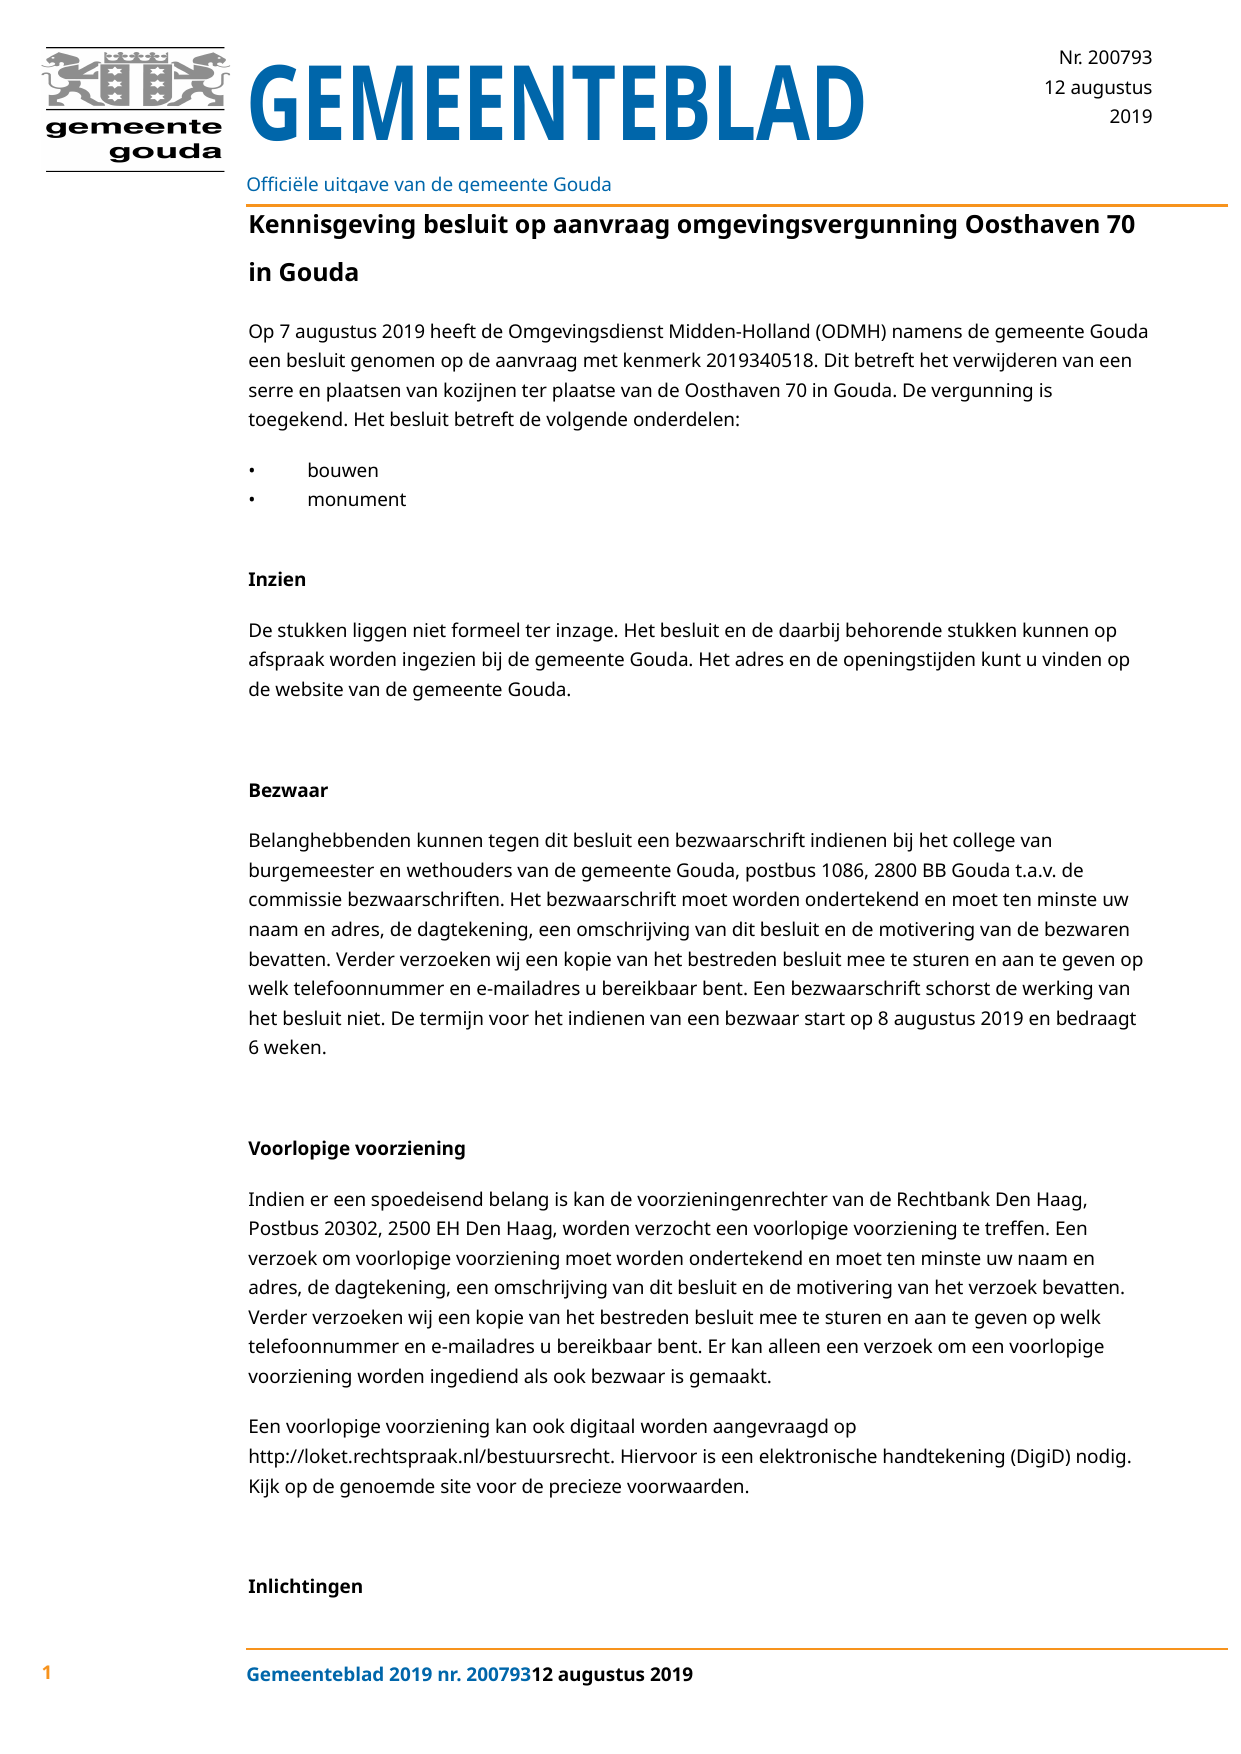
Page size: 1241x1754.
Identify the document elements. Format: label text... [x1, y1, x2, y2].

text Op 7 augustus 2019 heeft de Omgevingsdienst Midden-Holland (ODMH) namens de gemeente Gouda een besluit genomen op de aanvraag met kenmerk 2019340518. Dit betreft het verwijderen van een serre en plaatsen van kozijnen ter plaatse van de Oosthaven 70 in Gouda. De vergunning is toegekend. Het besluit betreft de volgende onderdelen: [248, 318, 1152, 432]
text Bezwaar [248, 777, 1152, 803]
list monument [248, 487, 1152, 512]
text De stukken liggen niet formeel ter inzage. Het besluit en de daarbij behorende stukken kunnen op afspraak worden ingezien bij de gemeente Gouda. Het adres en de openingstijden kunt u vinden op de website van de gemeente Gouda. [248, 617, 1152, 702]
text Belanghebbenden kunnen tegen dit besluit een bezwaarschrift indienen bij het college van burgemeester en wethouders van de gemeente Gouda, postbus 1086, 2800 BB Gouda t.a.v. de commissie bezwaarschriften. Het bezwaarschrift moet worden ondertekend en moet ten minste uw naam en adres, de dagtekening, een omschrijving van dit besluit en de motivering van de bezwaren bevatten. Verder verzoeken wij een kopie van het bestreden besluit mee te sturen en aan te geven op welk telefoonnummer en e-mailadres u bereikbaar bent. Een bezwaarschrift schorst de werking van het besluit niet. De termijn voor het indienen van een bezwaar start op 8 augustus 2019 en bedraagt 6 weken. [248, 827, 1152, 1060]
picture [41, 47, 231, 172]
text Kennisgeving besluit op aanvraag omgevingsvergunning Oosthaven 70 in Gouda [248, 207, 1152, 288]
text Een voorlopige voorziening kan ook digitaal worden aangevraagd op http://loket.rechtspraak.nl/bestuursrecht. Hiervoor is een elektronische handtekening (DigiD) nodig. Kijk op de genoemde site voor de precieze voorwaarden. [248, 1414, 1152, 1499]
text Voorlopige voorziening [248, 1135, 1152, 1161]
text Indien er een spoedeisend belang is kan de voorzieningenrechter van de Rechtbank Den Haag, Postbus 20302, 2500 EH Den Haag, worden verzocht een voorlopige voorziening te treffen. Een verzoek om voorlopige voorziening moet worden ondertekend en moet ten minste uw naam en adres, de dagtekening, een omschrijving van dit besluit en de motivering van het verzoek bevatten. Verder verzoeken wij een kopie van het bestreden besluit mee te sturen en aan te geven op welk telefoonnummer en e-mailadres u bereikbaar bent. Er kan alleen een verzoek om een voorlopige voorziening worden ingediend als ook bezwaar is gemaakt. [248, 1186, 1152, 1389]
list bouwen [248, 457, 1152, 483]
text Inlichtingen [248, 1574, 1152, 1599]
text Inzien [248, 567, 1152, 592]
